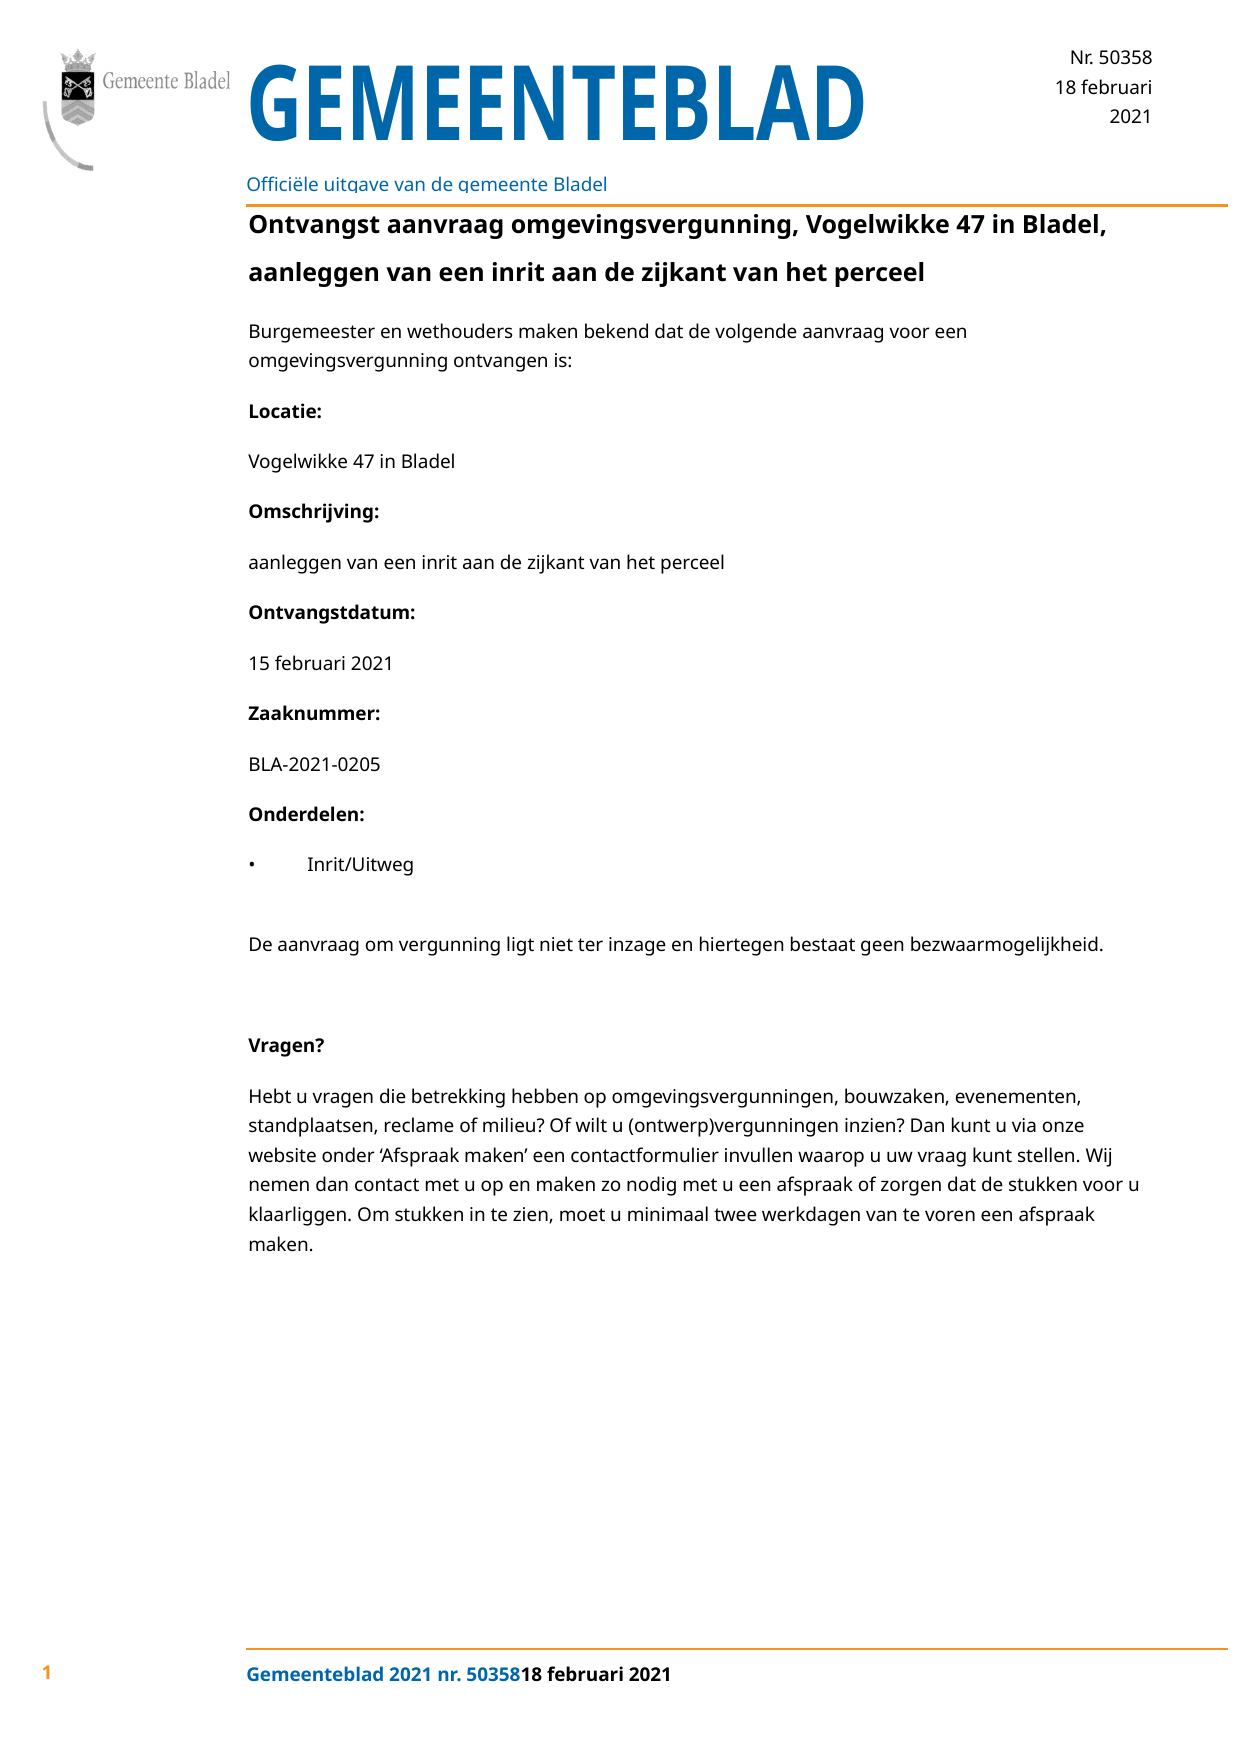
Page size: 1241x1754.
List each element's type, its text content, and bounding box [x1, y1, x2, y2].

text Onderdelen: [248, 801, 1152, 827]
list Inrit/Uitweg [248, 852, 1152, 877]
text De aanvraag om vergunning ligt niet ter inzage en hiertegen bestaat geen bezwaarmogelijkheid. [248, 932, 1152, 957]
text Hebt u vragen die betrekking hebben op omgevingsvergunningen, bouwzaken, evenementen, standplaatsen, reclame of milieu? Of wilt u (ontwerp)vergunningen inzien? Dan kunt u via onze website onder ‘Afspraak maken’ een contactformulier invullen waarop u uw vraag kunt stellen. Wij nemen dan contact met u op en maken zo nodig met u een afspraak of zorgen dat de stukken voor u klaarliggen. Om stukken in te zien, moet u minimaal twee werkdagen van te voren een afspraak maken. [248, 1083, 1152, 1257]
text Burgemeester en wethouders maken bekend dat de volgende aanvraag voor een omgevingsvergunning ontvangen is: [248, 318, 1152, 373]
text Locatie: [248, 398, 1152, 424]
text Vogelwikke 47 in Bladel [248, 448, 1152, 474]
text Zaaknummer: [248, 700, 1152, 726]
text Vragen? [248, 1032, 1152, 1058]
text 15 februari 2021 [248, 650, 1152, 676]
text Omschrijving: [248, 499, 1152, 524]
text Ontvangst aanvraag omgevingsvergunning, Vogelwikke 47 in Bladel, aanleggen van een inrit aan de zijkant van het perceel [248, 207, 1152, 288]
picture [41, 47, 231, 172]
text Ontvangstdatum: [248, 599, 1152, 625]
text aanleggen van een inrit aan de zijkant van het perceel [248, 549, 1152, 575]
text BLA-2021-0205 [248, 751, 1152, 777]
